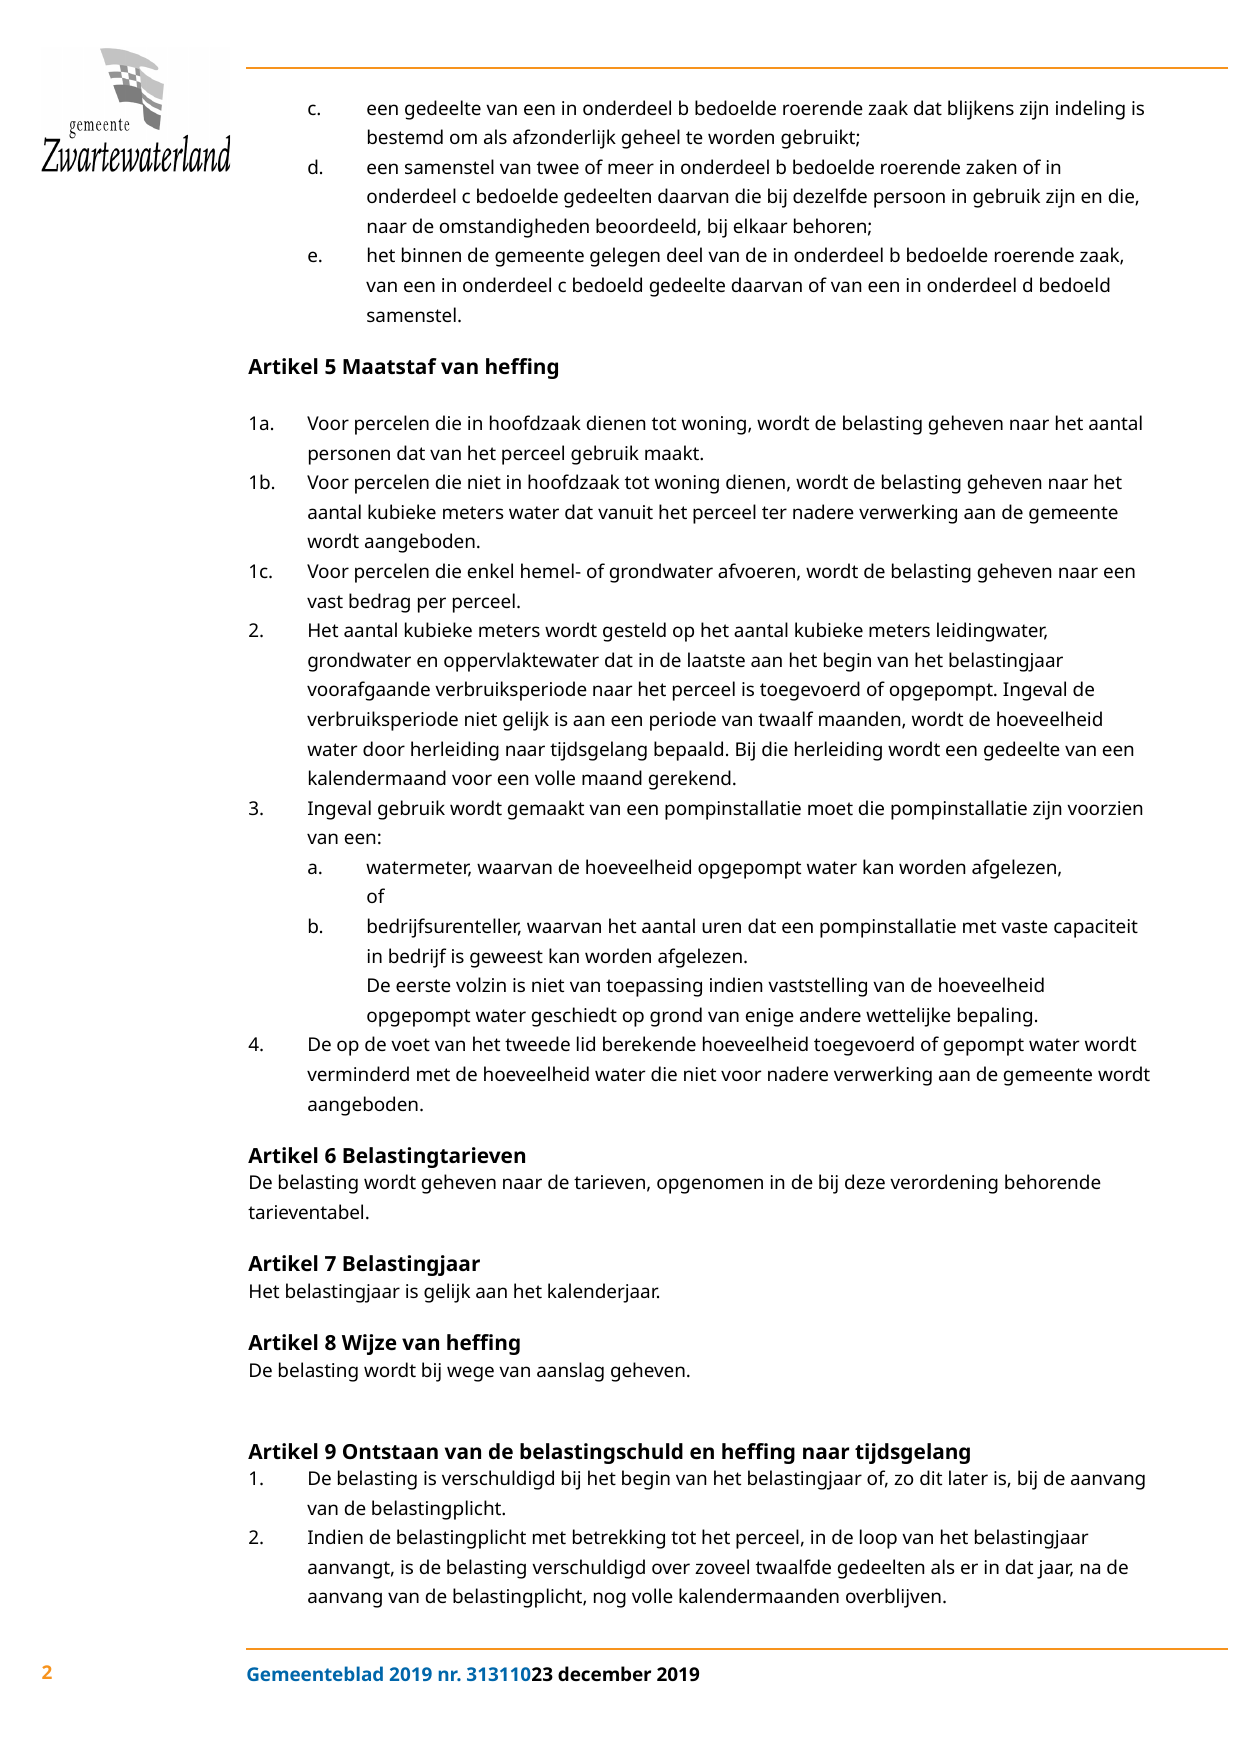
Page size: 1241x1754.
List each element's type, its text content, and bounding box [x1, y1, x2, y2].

text Het belastingjaar is gelijk aan het kalenderjaar. [248, 1278, 1152, 1304]
text Artikel 5 Maatstaf van heffing [248, 352, 1152, 381]
list Indien de belastingplicht met betrekking tot het perceel, in de loop van het belastingjaar aanvangt, is de belasting verschuldigd over zoveel twaalfde gedeelten als er in dat jaar, na de aanvang van de belastingplicht, nog volle kalendermaanden overblijven. [248, 1524, 1152, 1609]
list het binnen de gemeente gelegen deel van de in onderdeel b bedoelde roerende zaak, van een in onderdeel c bedoeld gedeelte daarvan of van een in onderdeel d bedoeld samenstel. [307, 243, 1152, 328]
list Voor percelen die niet in hoofdzaak tot woning dienen, wordt de belasting geheven naar het aantal kubieke meters water dat vanuit het perceel ter nadere verwerking aan de gemeente wordt aangeboden. [248, 469, 1152, 554]
list een samenstel van twee of meer in onderdeel b bedoelde roerende zaken of in onderdeel c bedoelde gedeelten daarvan die bij dezelfde persoon in gebruik zijn en die, naar de omstandigheden beoordeeld, bij elkaar behoren; [307, 154, 1152, 239]
list Voor percelen die in hoofdzaak dienen tot woning, wordt de belasting geheven naar het aantal personen dat van het perceel gebruik maakt. [248, 410, 1152, 466]
text De belasting wordt bij wege van aanslag geheven. [248, 1357, 1152, 1383]
list De eerste volzin is niet van toepassing indien vaststelling van de hoeveelheid opgepompt water geschiedt op grond van enige andere wettelijke bepaling. [307, 972, 1152, 1028]
list of [307, 884, 1152, 909]
list Voor percelen die enkel hemel- of grondwater afvoeren, wordt de belasting geheven naar een vast bedrag per perceel. [248, 558, 1152, 613]
list Het aantal kubieke meters wordt gesteld op het aantal kubieke meters leidingwater, grondwater en oppervlaktewater dat in de laatste aan het begin van het belastingjaar voorafgaande verbruiksperiode naar het perceel is toegevoerd of opgepompt. Ingeval de verbruiksperiode niet gelijk is aan een periode van twaalf maanden, wordt de hoeveelheid water door herleiding naar tijdsgelang bepaald. Bij die herleiding wordt een gedeelte van een kalendermaand voor een volle maand gerekend. [248, 617, 1152, 791]
list watermeter, waarvan de hoeveelheid opgepompt water kan worden afgelezen, [307, 854, 1152, 880]
list een gedeelte van een in onderdeel b bedoelde roerende zaak dat blijkens zijn indeling is bestemd om als afzonderlijk geheel te worden gebruikt; [307, 95, 1152, 150]
text Artikel 6 Belastingtarieven [248, 1141, 1152, 1169]
text Artikel 7 Belastingjaar [248, 1249, 1152, 1278]
list De belasting is verschuldigd bij het begin van het belastingjaar of, zo dit later is, bij de aanvang van de belastingplicht. [248, 1465, 1152, 1521]
text Artikel 8 Wijze van heffing [248, 1328, 1152, 1357]
list Ingeval gebruik wordt gemaakt van een pompinstallatie moet die pompinstallatie zijn voorzien van een: [248, 795, 1152, 850]
picture [41, 47, 231, 172]
text Artikel 9 Ontstaan van de belastingschuld en heffing naar tijdsgelang [248, 1437, 1152, 1465]
list De op de voet van het tweede lid berekende hoeveelheid toegevoerd of gepompt water wordt verminderd met de hoeveelheid water die niet voor nadere verwerking aan de gemeente wordt aangeboden. [248, 1032, 1152, 1116]
text De belasting wordt geheven naar de tarieven, opgenomen in de bij deze verordening behorende tarieventabel. [248, 1169, 1152, 1225]
list bedrijfsurenteller, waarvan het aantal uren dat een pompinstallatie met vaste capaciteit in bedrijf is geweest kan worden afgelezen. [307, 913, 1152, 968]
